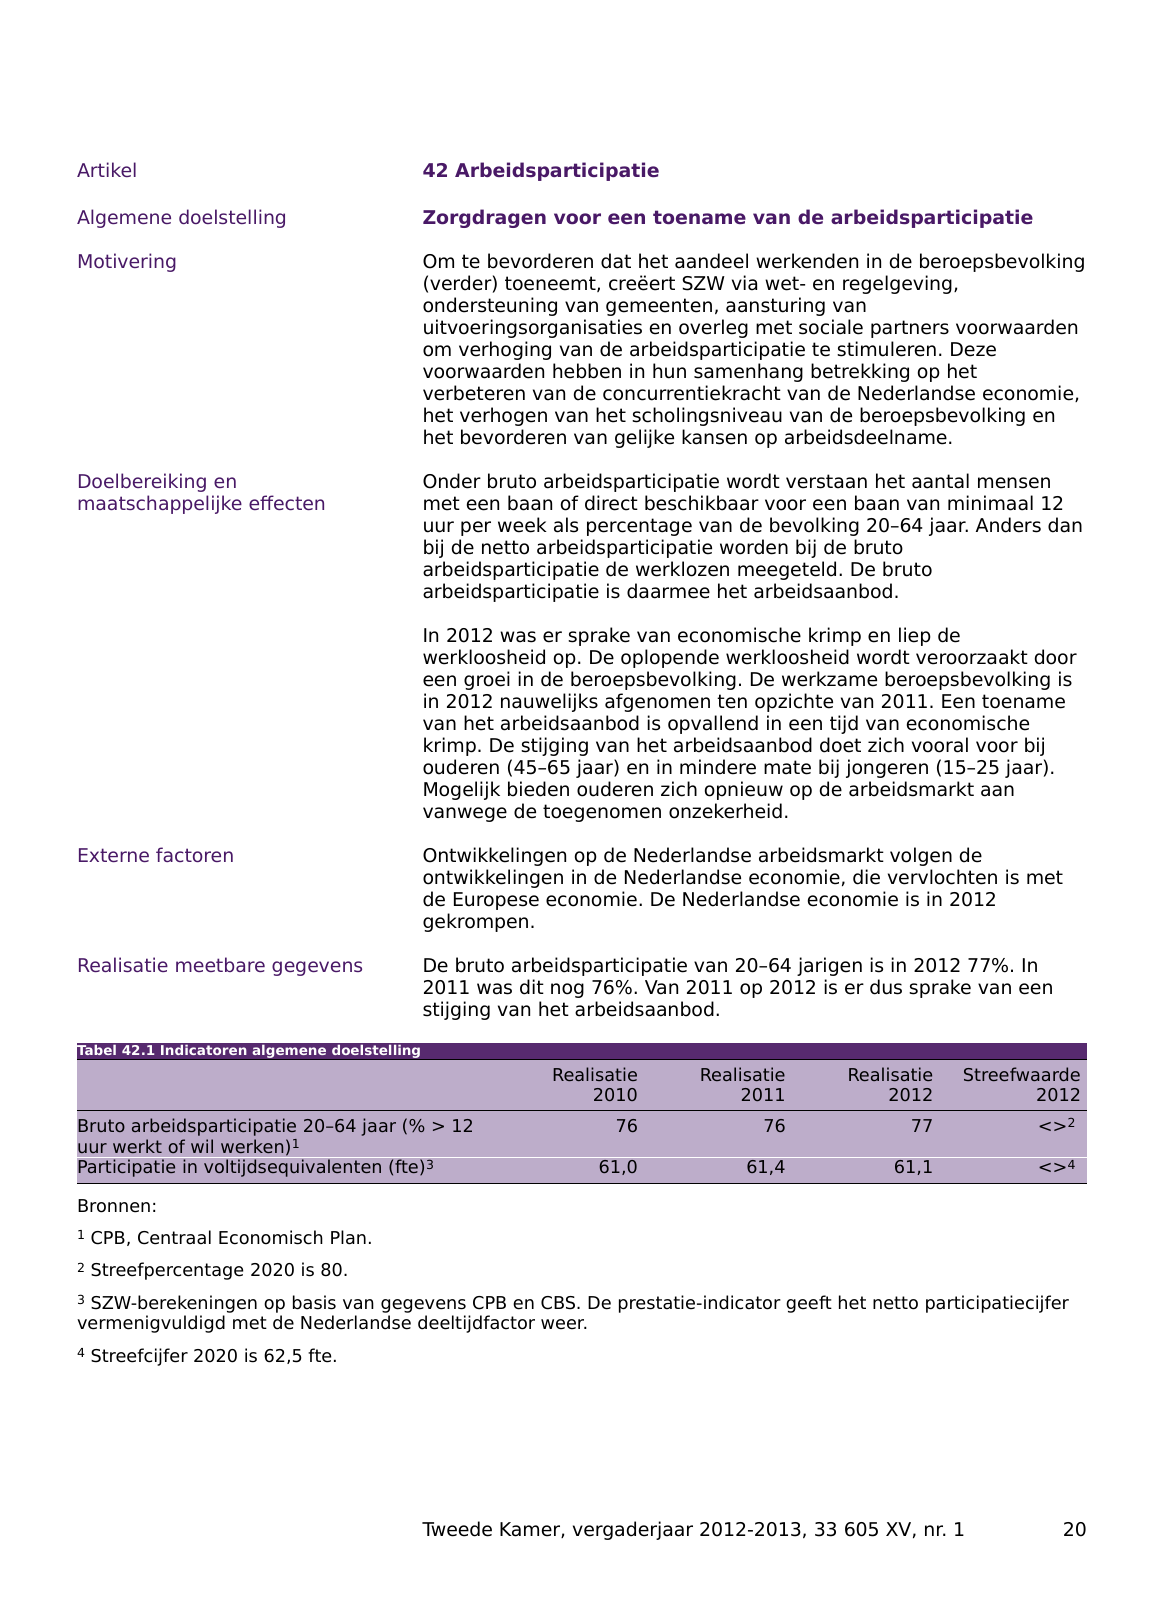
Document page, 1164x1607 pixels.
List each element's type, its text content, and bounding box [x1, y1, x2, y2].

table_cell Realisatie 2010 [496, 1060, 644, 1110]
text Externe factoren [77, 845, 399, 867]
text Motivering [77, 251, 399, 273]
table_cell <>2 [939, 1111, 1087, 1157]
subtitle [77, 229, 399, 237]
table_cell Bronnen: 1 CPB, Centraal Economisch Plan. 2 Streefpercentage 2020 is 80. 3 SZW-berekeningen op basis van gegevens CPB en CBS. De prestatie-indicator geeft het netto participatiecijfer vermenigvuldigd met de Nederlandse deeltijdfactor weer. 4 Streefcijfer 2020 is 62,5 fte. [77, 1184, 1087, 1366]
text De bruto arbeidsparticipatie van 20–64 jarigen is in 2012 77%. In 2011 was dit nog 76%. Van 2011 op 2012 is er dus sprake van een stijging van het arbeidsaanbod. [422, 955, 1087, 1021]
table_cell 61,4 [644, 1158, 791, 1183]
text Doelbereiking en maatschappelijke effecten [77, 471, 399, 515]
table_cell Bruto arbeidsparticipatie 20–64 jaar (% > 12 uur werkt of wil werken)1 [77, 1111, 496, 1157]
text Realisatie meetbare gegevens [77, 955, 399, 977]
subtitle Zorgdragen voor een toename van de arbeidsparticipatie [422, 207, 1087, 229]
subtitle [77, 182, 399, 190]
text Ontwikkelingen op de Nederlandse arbeidsmarkt volgen de ontwikkelingen in de Nederlandse economie, die vervlochten is met de Europese economie. De Nederlandse economie is in 2012 gekrompen. [422, 845, 1087, 933]
table_header Tabel 42.1 Indicatoren algemene doelstelling [77, 1043, 1087, 1059]
text Onder bruto arbeidsparticipatie wordt verstaan het aantal mensen met een baan of direct beschikbaar voor een baan van minimaal 12 uur per week als percentage van de bevolking 20–64 jaar. Anders dan bij de netto arbeidsparticipatie worden bij de bruto arbeidsparticipatie de werklozen meegeteld. De bruto arbeidsparticipatie is daarmee het arbeidsaanbod. [422, 471, 1087, 603]
table_cell Participatie in voltijdsequivalenten (fte)3 [77, 1158, 496, 1183]
table_cell 61,1 [791, 1158, 939, 1183]
table_cell 61,0 [496, 1158, 644, 1183]
table_cell Realisatie 2012 [791, 1060, 939, 1110]
table_cell [77, 1060, 496, 1110]
table_cell Streefwaarde 2012 [939, 1060, 1087, 1110]
table_cell Realisatie 2011 [644, 1060, 791, 1110]
text Om te bevorderen dat het aandeel werkenden in de beroepsbevolking (verder) toeneemt, creëert SZW via wet- en regelgeving, ondersteuning van gemeenten, aansturing van uitvoeringsorganisaties en overleg met sociale partners voorwaarden om verhoging van de arbeidsparticipatie te stimuleren. Deze voorwaarden hebben in hun samenhang betrekking op het verbeteren van de concurrentiekracht van de Nederlandse economie, het verhogen van het scholingsniveau van de beroepsbevolking en het bevorderen van gelijke kansen op arbeidsdeelname. [422, 251, 1087, 449]
table_cell 76 [644, 1111, 791, 1157]
text In 2012 was er sprake van economische krimp en liep de werkloosheid op. De oplopende werkloosheid wordt veroorzaakt door een groei in de beroepsbevolking. De werkzame beroepsbevolking is in 2012 nauwelijks afgenomen ten opzichte van 2011. Een toename van het arbeidsaanbod is opvallend in een tijd van economische krimp. De stijging van het arbeidsaanbod doet zich vooral voor bij ouderen (45–65 jaar) en in mindere mate bij jongeren (15–25 jaar). Mogelijk bieden ouderen zich opnieuw op de arbeidsmarkt aan vanwege de toegenomen onzekerheid. [422, 625, 1087, 823]
table_cell 77 [791, 1111, 939, 1157]
table_cell <>4 [939, 1158, 1087, 1183]
table_cell 76 [496, 1111, 644, 1157]
text Artikel [77, 160, 399, 182]
subtitle 42 Arbeidsparticipatie [422, 160, 1087, 182]
text Algemene doelstelling [77, 207, 399, 229]
